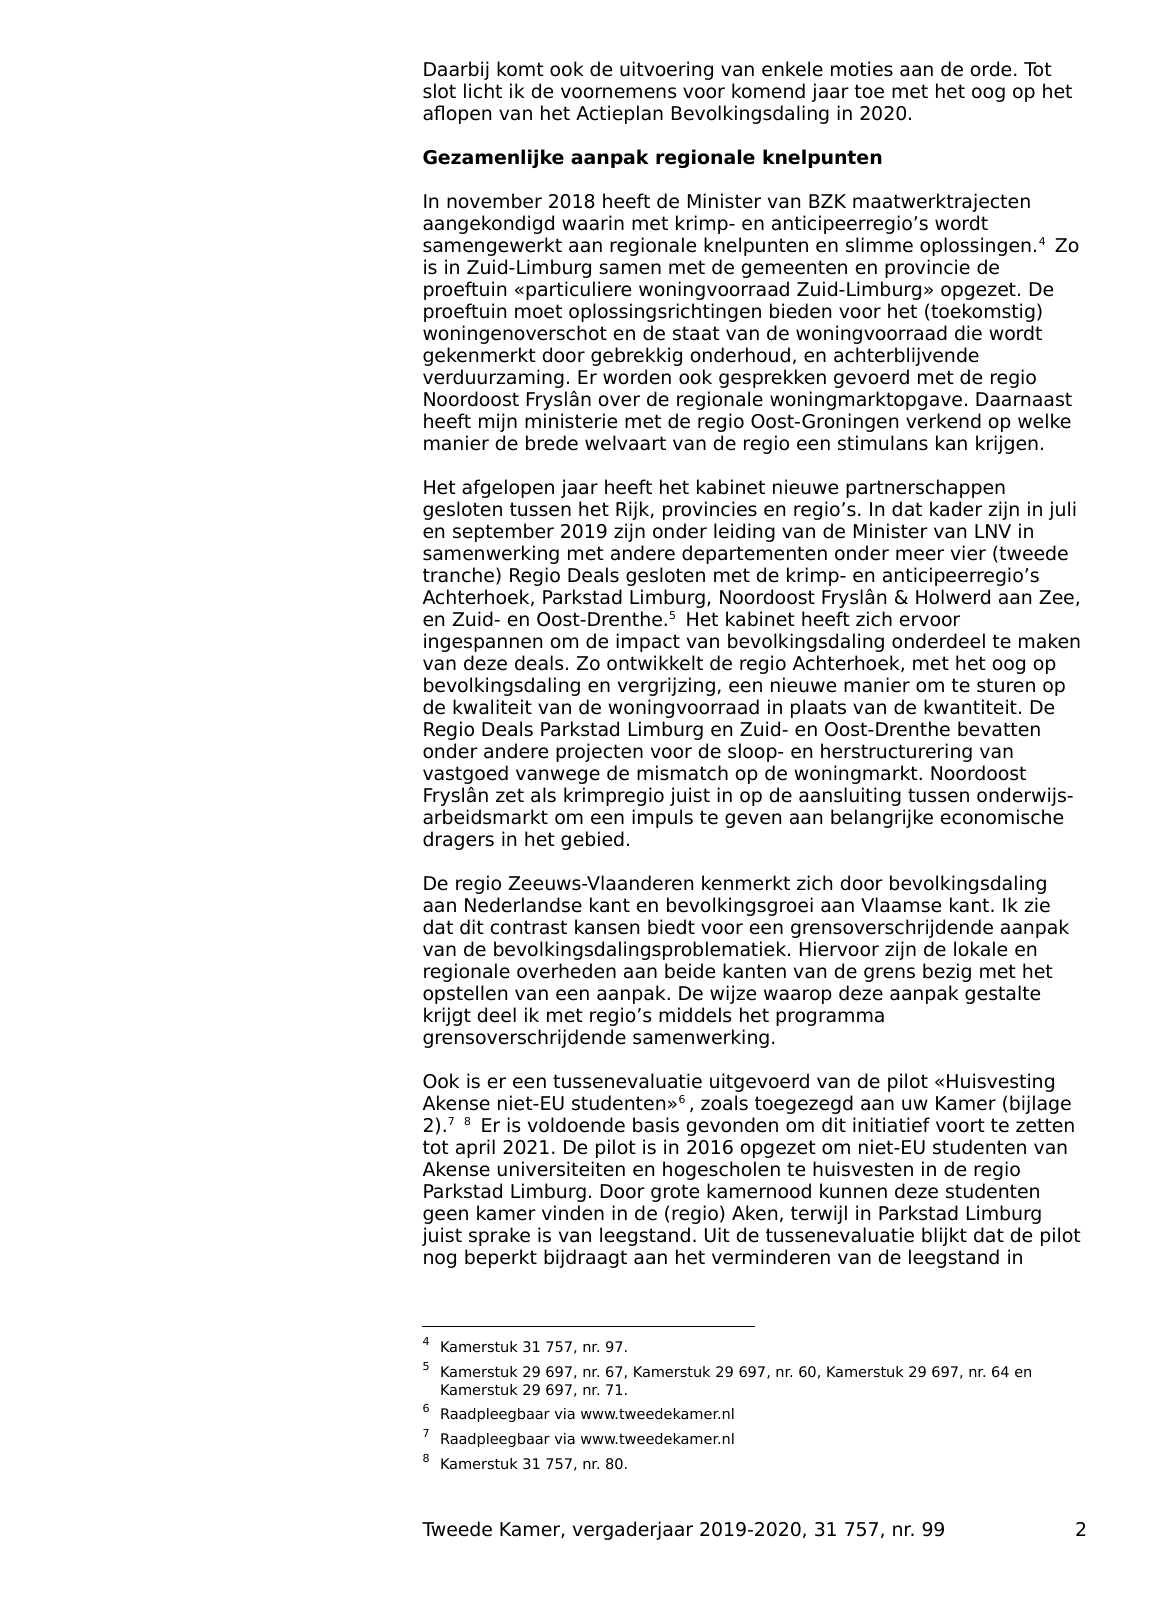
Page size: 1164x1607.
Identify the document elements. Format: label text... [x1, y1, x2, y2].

text Ook is er een tussenevaluatie uitgevoerd van de pilot «Huisvesting Akense niet-EU studenten», zoals toegezegd aan uw Kamer (bijlage 2). Er is voldoende basis gevonden om dit initiatief voort te zetten tot april 2021. De pilot is in 2016 opgezet om niet-EU studenten van Akense universiteiten en hogescholen te huisvesten in de regio Parkstad Limburg. Door grote kamernood kunnen deze studenten geen kamer vinden in de (regio) Aken, terwijl in Parkstad Limburg juist sprake is van leegstand. Uit de tussenevaluatie blijkt dat de pilot nog beperkt bijdraagt aan het verminderen van de leegstand in [422, 1071, 1087, 1269]
text Het afgelopen jaar heeft het kabinet nieuwe partnerschappen gesloten tussen het Rijk, provincies en regio’s. In dat kader zijn in juli en september 2019 zijn onder leiding van de Minister van LNV in samenwerking met andere departementen onder meer vier (tweede tranche) Regio Deals gesloten met de krimp- en anticipeerregio’s Achterhoek, Parkstad Limburg, Noordoost Fryslân & Holwerd aan Zee, en Zuid- en Oost-Drenthe. Het kabinet heeft zich ervoor ingespannen om de impact van bevolkingsdaling onderdeel te maken van deze deals. Zo ontwikkelt de regio Achterhoek, met het oog op bevolkingsdaling en vergrijzing, een nieuwe manier om te sturen op de kwaliteit van de woningvoorraad in plaats van de kwantiteit. De Regio Deals Parkstad Limburg en Zuid- en Oost-Drenthe bevatten onder andere projecten voor de sloop- en herstructurering van vastgoed vanwege de mismatch op de woningmarkt. Noordoost Fryslân zet als krimpregio juist in op de aansluiting tussen onderwijs-arbeidsmarkt om een impuls te geven aan belangrijke economische dragers in het gebied. [422, 477, 1087, 851]
text Kamerstuk 29 697, nr. 67, Kamerstuk 29 697, nr. 60, Kamerstuk 29 697, nr. 64 en Kamerstuk 29 697, nr. 71. [422, 1360, 1087, 1399]
subtitle Gezamenlijke aanpak regionale knelpunten [422, 147, 1087, 169]
text De regio Zeeuws-Vlaanderen kenmerkt zich door bevolkingsdaling aan Nederlandse kant en bevolkingsgroei aan Vlaamse kant. Ik zie dat dit contrast kansen biedt voor een grensoverschrijdende aanpak van de bevolkingsdalingsproblematiek. Hiervoor zijn de lokale en regionale overheden aan beide kanten van de grens bezig met het opstellen van een aanpak. De wijze waarop deze aanpak gestalte krijgt deel ik met regio’s middels het programma grensoverschrijdende samenwerking. [422, 873, 1087, 1049]
text Kamerstuk 31 757, nr. 80. [422, 1452, 1087, 1474]
text In november 2018 heeft de Minister van BZK maatwerktrajecten aangekondigd waarin met krimp- en anticipeerregio’s wordt samengewerkt aan regionale knelpunten en slimme oplossingen. Zo is in Zuid-Limburg samen met de gemeenten en provincie de proeftuin «particuliere woningvoorraad Zuid-Limburg» opgezet. De proeftuin moet oplossingsrichtingen bieden voor het (toekomstig) woningenoverschot en de staat van de woningvoorraad die wordt gekenmerkt door gebrekkig onderhoud, en achterblijvende verduurzaming. Er worden ook gesprekken gevoerd met de regio Noordoost Fryslân over de regionale woningmarktopgave. Daarnaast heeft mijn ministerie met de regio Oost-Groningen verkend op welke manier de brede welvaart van de regio een stimulans kan krijgen. [422, 191, 1087, 455]
text Daarbij komt ook de uitvoering van enkele moties aan de orde. Tot slot licht ik de voornemens voor komend jaar toe met het oog op het aflopen van het Actieplan Bevolkingsdaling in 2020. [422, 59, 1087, 125]
text Kamerstuk 31 757, nr. 97. [422, 1335, 1087, 1357]
text Raadpleegbaar via www.tweedekamer.nl [422, 1427, 1087, 1449]
text Raadpleegbaar via www.tweedekamer.nl [422, 1402, 1087, 1424]
